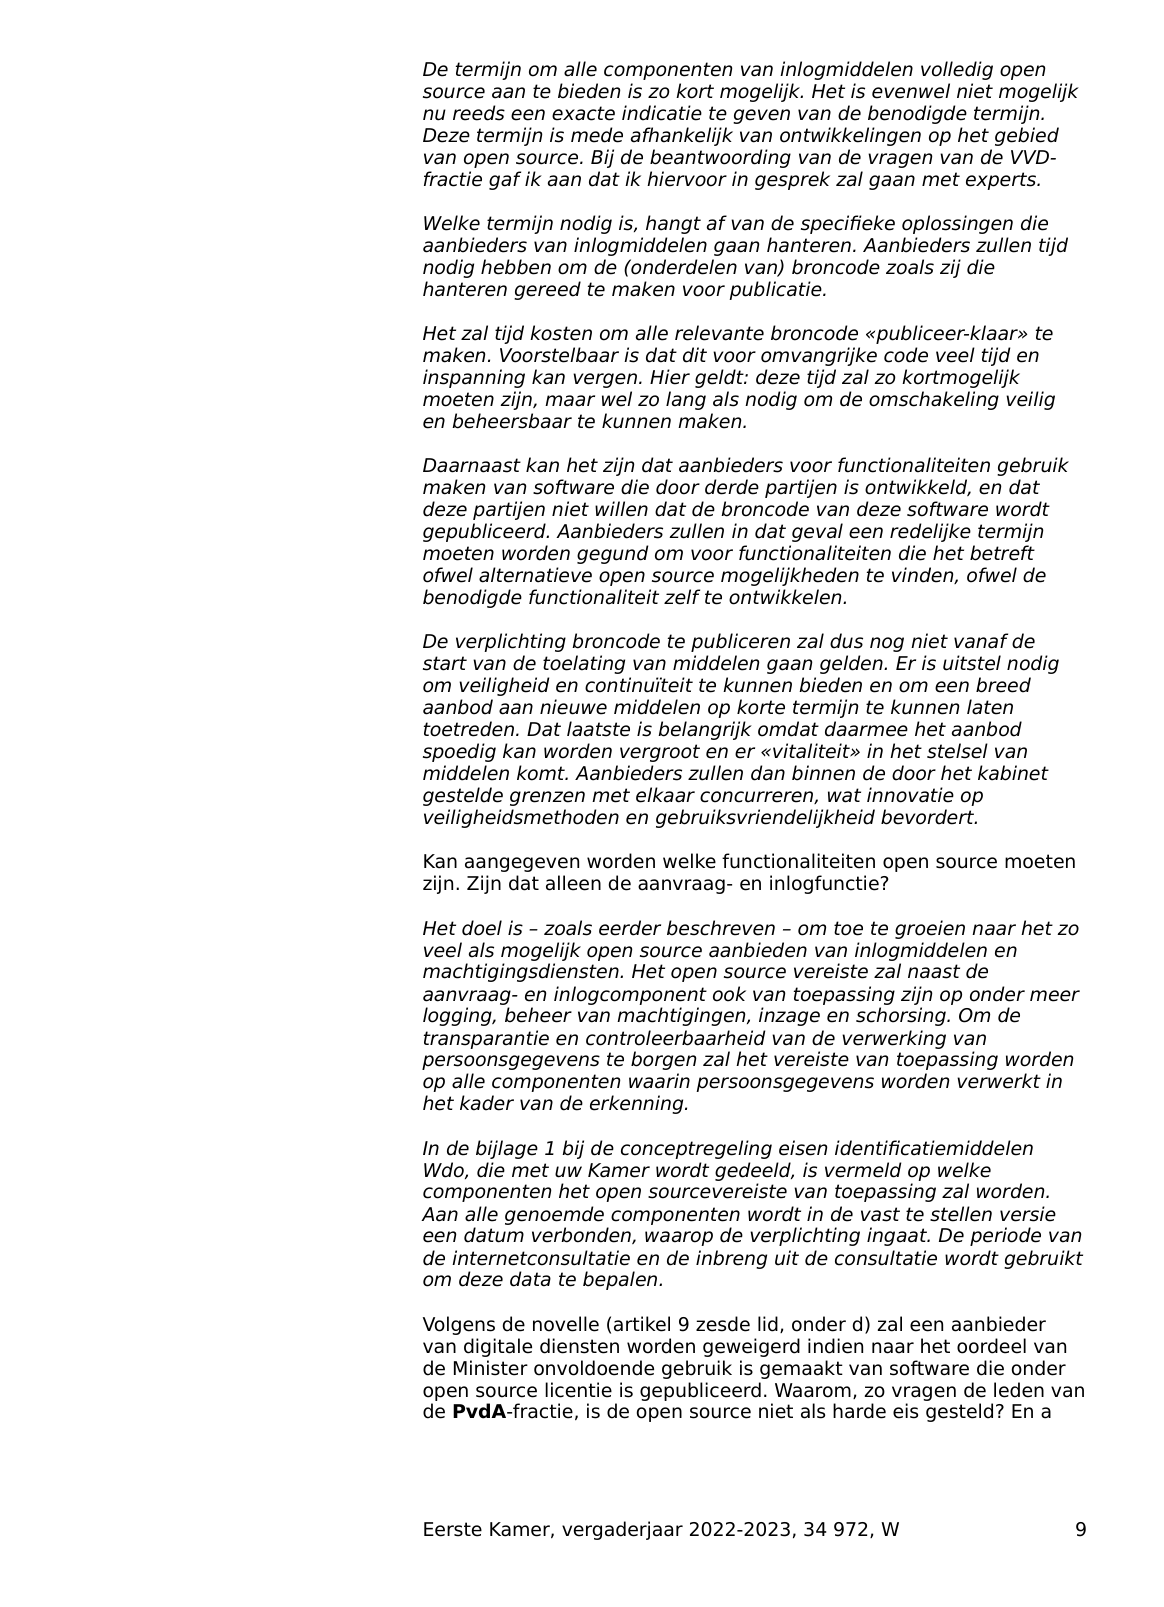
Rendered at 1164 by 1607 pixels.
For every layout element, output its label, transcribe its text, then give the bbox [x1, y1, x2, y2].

text Het zal tijd kosten om alle relevante broncode «publiceer-klaar» te maken. Voorstelbaar is dat dit voor omvangrijke code veel tijd en inspanning kan vergen. Hier geldt: deze tijd zal zo kortmogelijk moeten zijn, maar wel zo lang als nodig om de omschakeling veilig en beheersbaar te kunnen maken. [422, 323, 1087, 433]
text Kan aangegeven worden welke functionaliteiten open source moeten zijn. Zijn dat alleen de aanvraag- en inlogfunctie? [422, 851, 1087, 895]
text In de bijlage 1 bij de conceptregeling eisen identificatiemiddelen Wdo, die met uw Kamer wordt gedeeld, is vermeld op welke componenten het open sourcevereiste van toepassing zal worden. Aan alle genoemde componenten wordt in de vast te stellen versie een datum verbonden, waarop de verplichting ingaat. De periode van de internetconsultatie en de inbreng uit de consultatie wordt gebruikt om deze data te bepalen. [422, 1137, 1087, 1291]
text Daarnaast kan het zijn dat aanbieders voor functionaliteiten gebruik maken van software die door derde partijen is ontwikkeld, en dat deze partijen niet willen dat de broncode van deze software wordt gepubliceerd. Aanbieders zullen in dat geval een redelijke termijn moeten worden gegund om voor functionaliteiten die het betreft ofwel alternatieve open source mogelijkheden te vinden, ofwel de benodigde functionaliteit zelf te ontwikkelen. [422, 455, 1087, 609]
text Welke termijn nodig is, hangt af van de specifieke oplossingen die aanbieders van inlogmiddelen gaan hanteren. Aanbieders zullen tijd nodig hebben om de (onderdelen van) broncode zoals zij die hanteren gereed te maken voor publicatie. [422, 213, 1087, 301]
text Volgens de novelle (artikel 9 zesde lid, onder d) zal een aanbieder van digitale diensten worden geweigerd indien naar het oordeel van de Minister onvoldoende gebruik is gemaakt van software die onder open source licentie is gepubliceerd. Waarom, zo vragen de leden van de PvdA-fractie, is de open source niet als harde eis gesteld? En a [422, 1313, 1087, 1423]
text De termijn om alle componenten van inlogmiddelen volledig open source aan te bieden is zo kort mogelijk. Het is evenwel niet mogelijk nu reeds een exacte indicatie te geven van de benodigde termijn. Deze termijn is mede afhankelijk van ontwikkelingen op het gebied van open source. Bij de beantwoording van de vragen van de VVD-fractie gaf ik aan dat ik hiervoor in gesprek zal gaan met experts. [422, 59, 1087, 191]
text De verplichting broncode te publiceren zal dus nog niet vanaf de start van de toelating van middelen gaan gelden. Er is uitstel nodig om veiligheid en continuïteit te kunnen bieden en om een breed aanbod aan nieuwe middelen op korte termijn te kunnen laten toetreden. Dat laatste is belangrijk omdat daarmee het aanbod spoedig kan worden vergroot en er «vitaliteit» in het stelsel van middelen komt. Aanbieders zullen dan binnen de door het kabinet gestelde grenzen met elkaar concurreren, wat innovatie op veiligheidsmethoden en gebruiksvriendelijkheid bevordert. [422, 631, 1087, 829]
text Het doel is – zoals eerder beschreven – om toe te groeien naar het zo veel als mogelijk open source aanbieden van inlogmiddelen en machtigingsdiensten. Het open source vereiste zal naast de aanvraag- en inlogcomponent ook van toepassing zijn op onder meer logging, beheer van machtigingen, inzage en schorsing. Om de transparantie en controleerbaarheid van de verwerking van persoonsgegevens te borgen zal het vereiste van toepassing worden op alle componenten waarin persoonsgegevens worden verwerkt in het kader van de erkenning. [422, 917, 1087, 1115]
